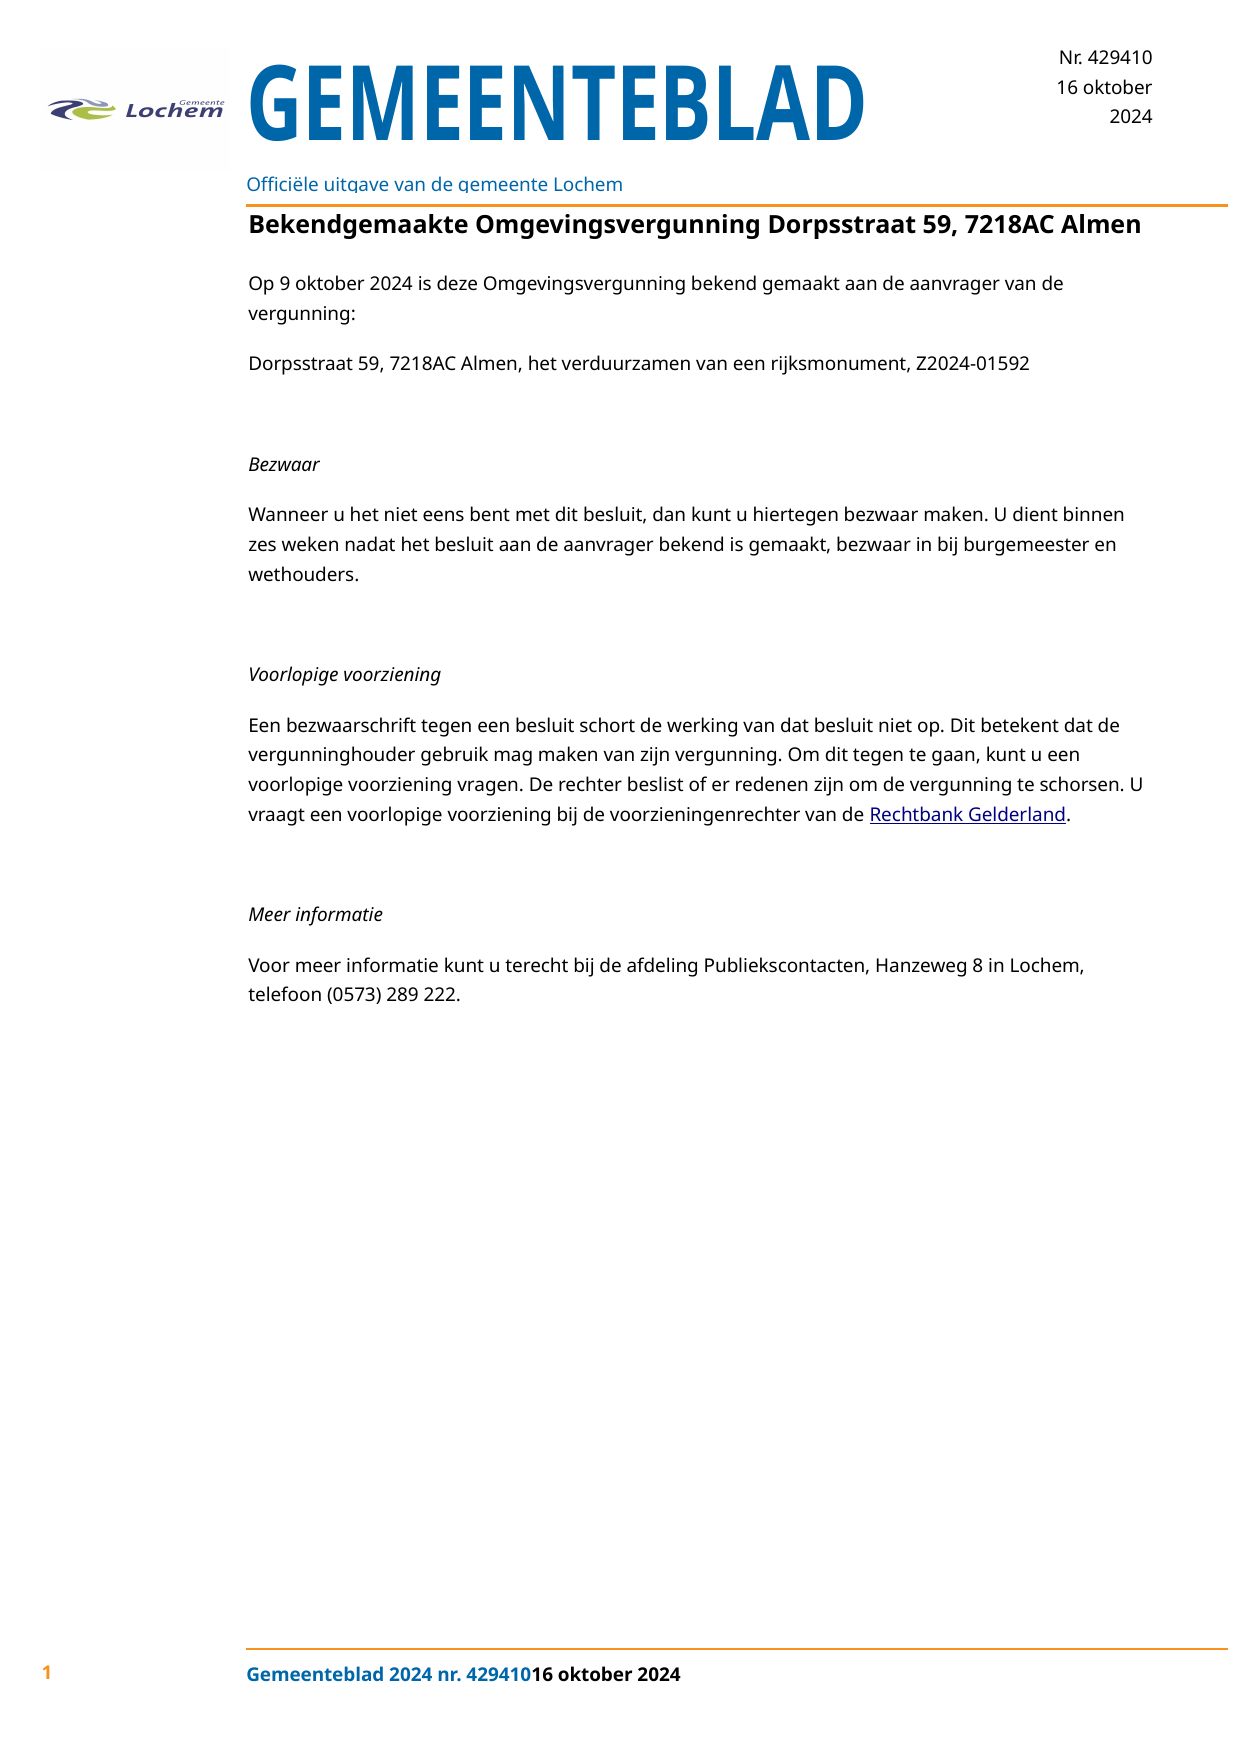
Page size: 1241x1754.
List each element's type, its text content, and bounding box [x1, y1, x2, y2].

text Dorpsstraat 59, 7218AC Almen, het verduurzamen van een rijksmonument, Z2024-01592 [248, 350, 1152, 376]
text Wanneer u het niet eens bent met dit besluit, dan kunt u hiertegen bezwaar maken. U dient binnen zes weken nadat het besluit aan de aanvrager bekend is gemaakt, bezwaar in bij burgemeester en wethouders. [248, 502, 1152, 586]
text Bezwaar [248, 451, 1152, 477]
text Voor meer informatie kunt u terecht bij de afdeling Publiekscontacten, Hanzeweg 8 in Lochem, telefoon (0573) 289 222. [248, 952, 1152, 1007]
text Voorlopige voorziening [248, 662, 1152, 687]
text Op 9 oktober 2024 is deze Omgevingsvergunning bekend gemaakt aan de aanvrager van de vergunning: [248, 270, 1152, 326]
text Een bezwaarschrift tegen een besluit schort de werking van dat besluit niet op. Dit betekent dat de vergunninghouder gebruik mag maken van zijn vergunning. Om dit tegen te gaan, kunt u een voorlopige voorziening vragen. De rechter beslist of er redenen zijn om de vergunning te schorsen. U vraagt een voorlopige voorziening bij de voorzieningenrechter van de Rechtbank Gelderland. [248, 712, 1152, 826]
text Meer informatie [248, 902, 1152, 927]
text Bekendgemaakte Omgevingsvergunning Dorpsstraat 59, 7218AC Almen [248, 207, 1152, 241]
picture [41, 47, 231, 172]
